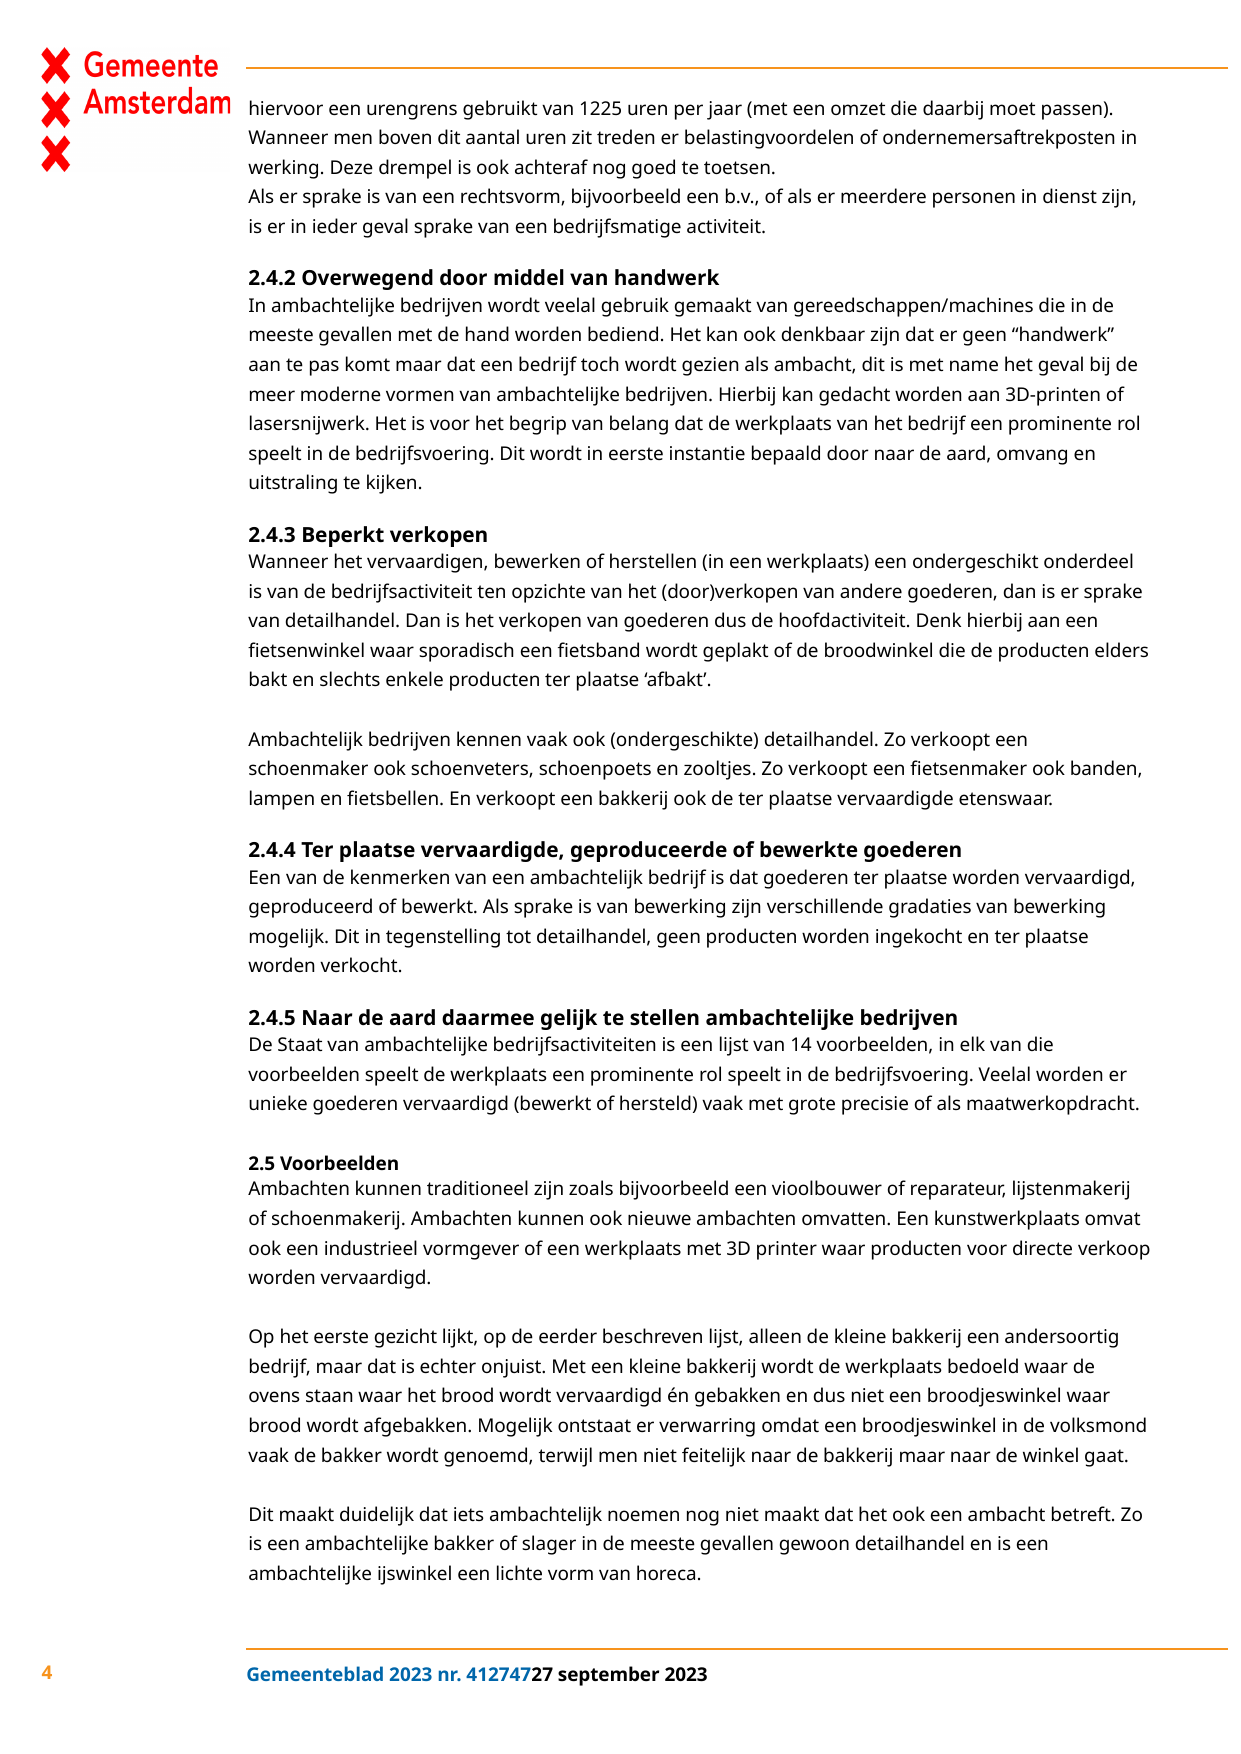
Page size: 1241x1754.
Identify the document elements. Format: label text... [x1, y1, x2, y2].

text Als er sprake is van een rechtsvorm, bijvoorbeeld een b.v., of als er meerdere personen in dienst zijn, is er in ieder geval sprake van een bedrijfsmatige activiteit. [248, 183, 1152, 239]
picture [41, 47, 231, 172]
text De Staat van ambachtelijke bedrijfsactiviteiten is een lijst van 14 voorbeelden, in elk van die voorbeelden speelt de werkplaats een prominente rol speelt in de bedrijfsvoering. Veelal worden er unieke goederen vervaardigd (bewerkt of hersteld) vaak met grote precisie of als maatwerkopdracht. [248, 1031, 1152, 1116]
text 2.4.5 Naar de aard daarmee gelijk te stellen ambachtelijke bedrijven [248, 1003, 1152, 1031]
text 2.4.3 Beperkt verkopen [248, 520, 1152, 548]
text hiervoor een urengrens gebruikt van 1225 uren per jaar (met een omzet die daarbij moet passen). Wanneer men boven dit aantal uren zit treden er belastingvoordelen of ondernemersaftrekposten in werking. Deze drempel is ook achteraf nog goed te toetsen. [248, 95, 1152, 180]
text Op het eerste gezicht lijkt, op de eerder beschreven lijst, alleen de kleine bakkerij een andersoortig bedrijf, maar dat is echter onjuist. Met een kleine bakkerij wordt de werkplaats bedoeld waar de ovens staan waar het brood wordt vervaardigd én gebakken en dus niet een broodjeswinkel waar brood wordt afgebakken. Mogelijk ontstaat er verwarring omdat een broodjeswinkel in de volksmond vaak de bakker wordt genoemd, terwijl men niet feitelijk naar de bakkerij maar naar de winkel gaat. [248, 1323, 1152, 1467]
text In ambachtelijke bedrijven wordt veelal gebruik gemaakt van gereedschappen/machines die in de meeste gevallen met de hand worden bediend. Het kan ook denkbaar zijn dat er geen “handwerk” aan te pas komt maar dat een bedrijf toch wordt gezien als ambacht, dit is met name het geval bij de meer moderne vormen van ambachtelijke bedrijven. Hierbij kan gedacht worden aan 3D-printen of lasersnijwerk. Het is voor het begrip van belang dat de werkplaats van het bedrijf een prominente rol speelt in de bedrijfsvoering. Dit wordt in eerste instantie bepaald door naar de aard, omvang en uitstraling te kijken. [248, 292, 1152, 495]
text Een van de kenmerken van een ambachtelijk bedrijf is dat goederen ter plaatse worden vervaardigd, geproduceerd of bewerkt. Als sprake is van bewerking zijn verschillende gradaties van bewerking mogelijk. Dit in tegenstelling tot detailhandel, geen producten worden ingekocht en ter plaatse worden verkocht. [248, 864, 1152, 978]
text Ambachtelijk bedrijven kennen vaak ook (ondergeschikte) detailhandel. Zo verkoopt een schoenmaker ook schoenveters, schoenpoets en zooltjes. Zo verkoopt een fietsenmaker ook banden, lampen en fietsbellen. En verkoopt een bakkerij ook de ter plaatse vervaardigde etenswaar. [248, 726, 1152, 811]
text Dit maakt duidelijk dat iets ambachtelijk noemen nog niet maakt dat het ook een ambacht betreft. Zo is een ambachtelijke bakker of slager in de meeste gevallen gewoon detailhandel en is een ambachtelijke ijswinkel een lichte vorm van horeca. [248, 1501, 1152, 1586]
text 2.4.4 Ter plaatse vervaardigde, geproduceerde of bewerkte goederen [248, 835, 1152, 864]
text Ambachten kunnen traditioneel zijn zoals bijvoorbeeld een vioolbouwer of reparateur, lijstenmakerij of schoenmakerij. Ambachten kunnen ook nieuwe ambachten omvatten. Een kunstwerkplaats omvat ook een industrieel vormgever of een werkplaats met 3D printer waar producten voor directe verkoop worden vervaardigd. [248, 1176, 1152, 1290]
text 2.5 Voorbeelden [248, 1150, 1152, 1176]
text Wanneer het vervaardigen, bewerken of herstellen (in een werkplaats) een ondergeschikt onderdeel is van de bedrijfsactiviteit ten opzichte van het (door)verkopen van andere goederen, dan is er sprake van detailhandel. Dan is het verkopen van goederen dus de hoofdactiviteit. Denk hierbij aan een fietsenwinkel waar sporadisch een fietsband wordt geplakt of de broodwinkel die de producten elders bakt en slechts enkele producten ter plaatse ‘afbakt’. [248, 548, 1152, 692]
text 2.4.2 Overwegend door middel van handwerk [248, 263, 1152, 292]
